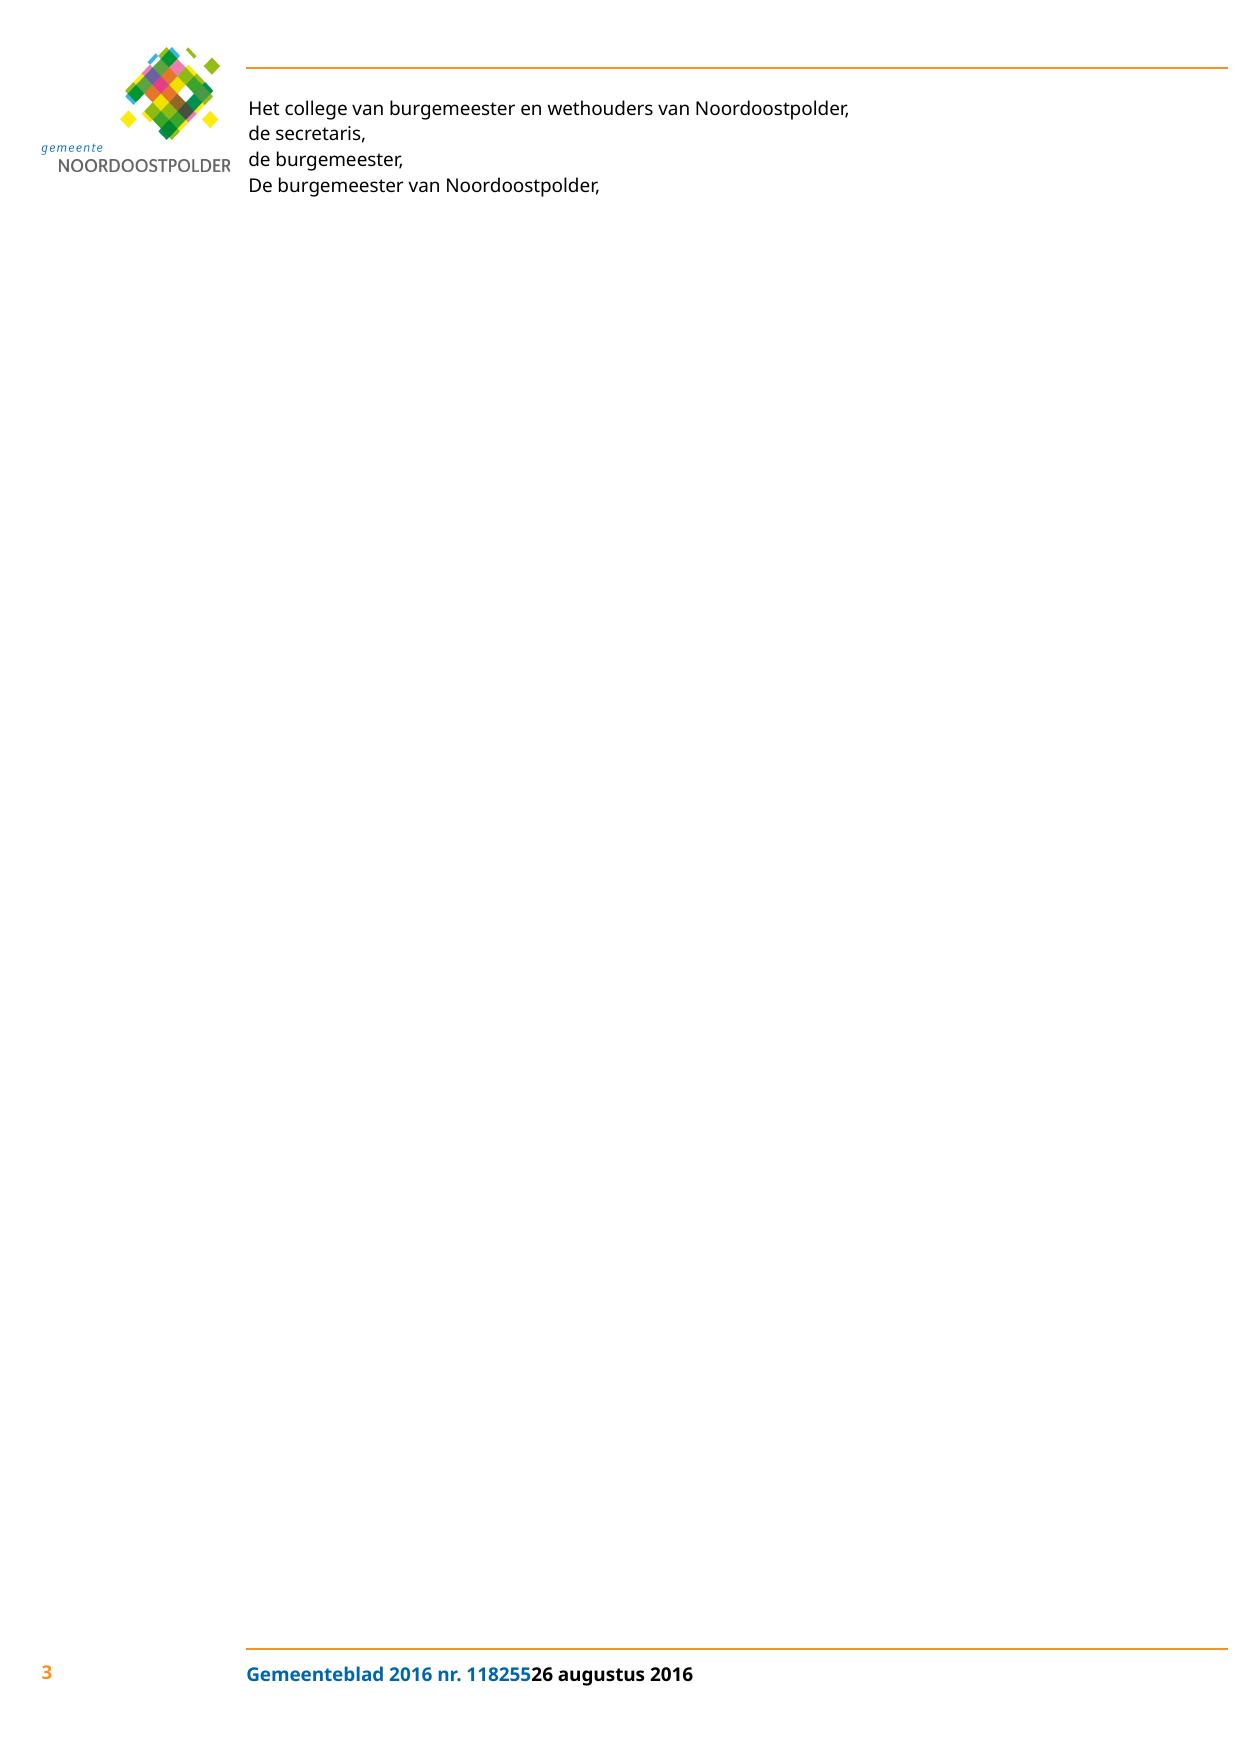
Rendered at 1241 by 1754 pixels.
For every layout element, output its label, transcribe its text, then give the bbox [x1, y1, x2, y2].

picture [41, 47, 231, 172]
text de burgemeester, [248, 146, 1152, 172]
text de secretaris, [248, 121, 1152, 146]
text De burgemeester van Noordoostpolder, [248, 172, 1152, 198]
text Het college van burgemeester en wethouders van Noordoostpolder, [248, 95, 1152, 121]
